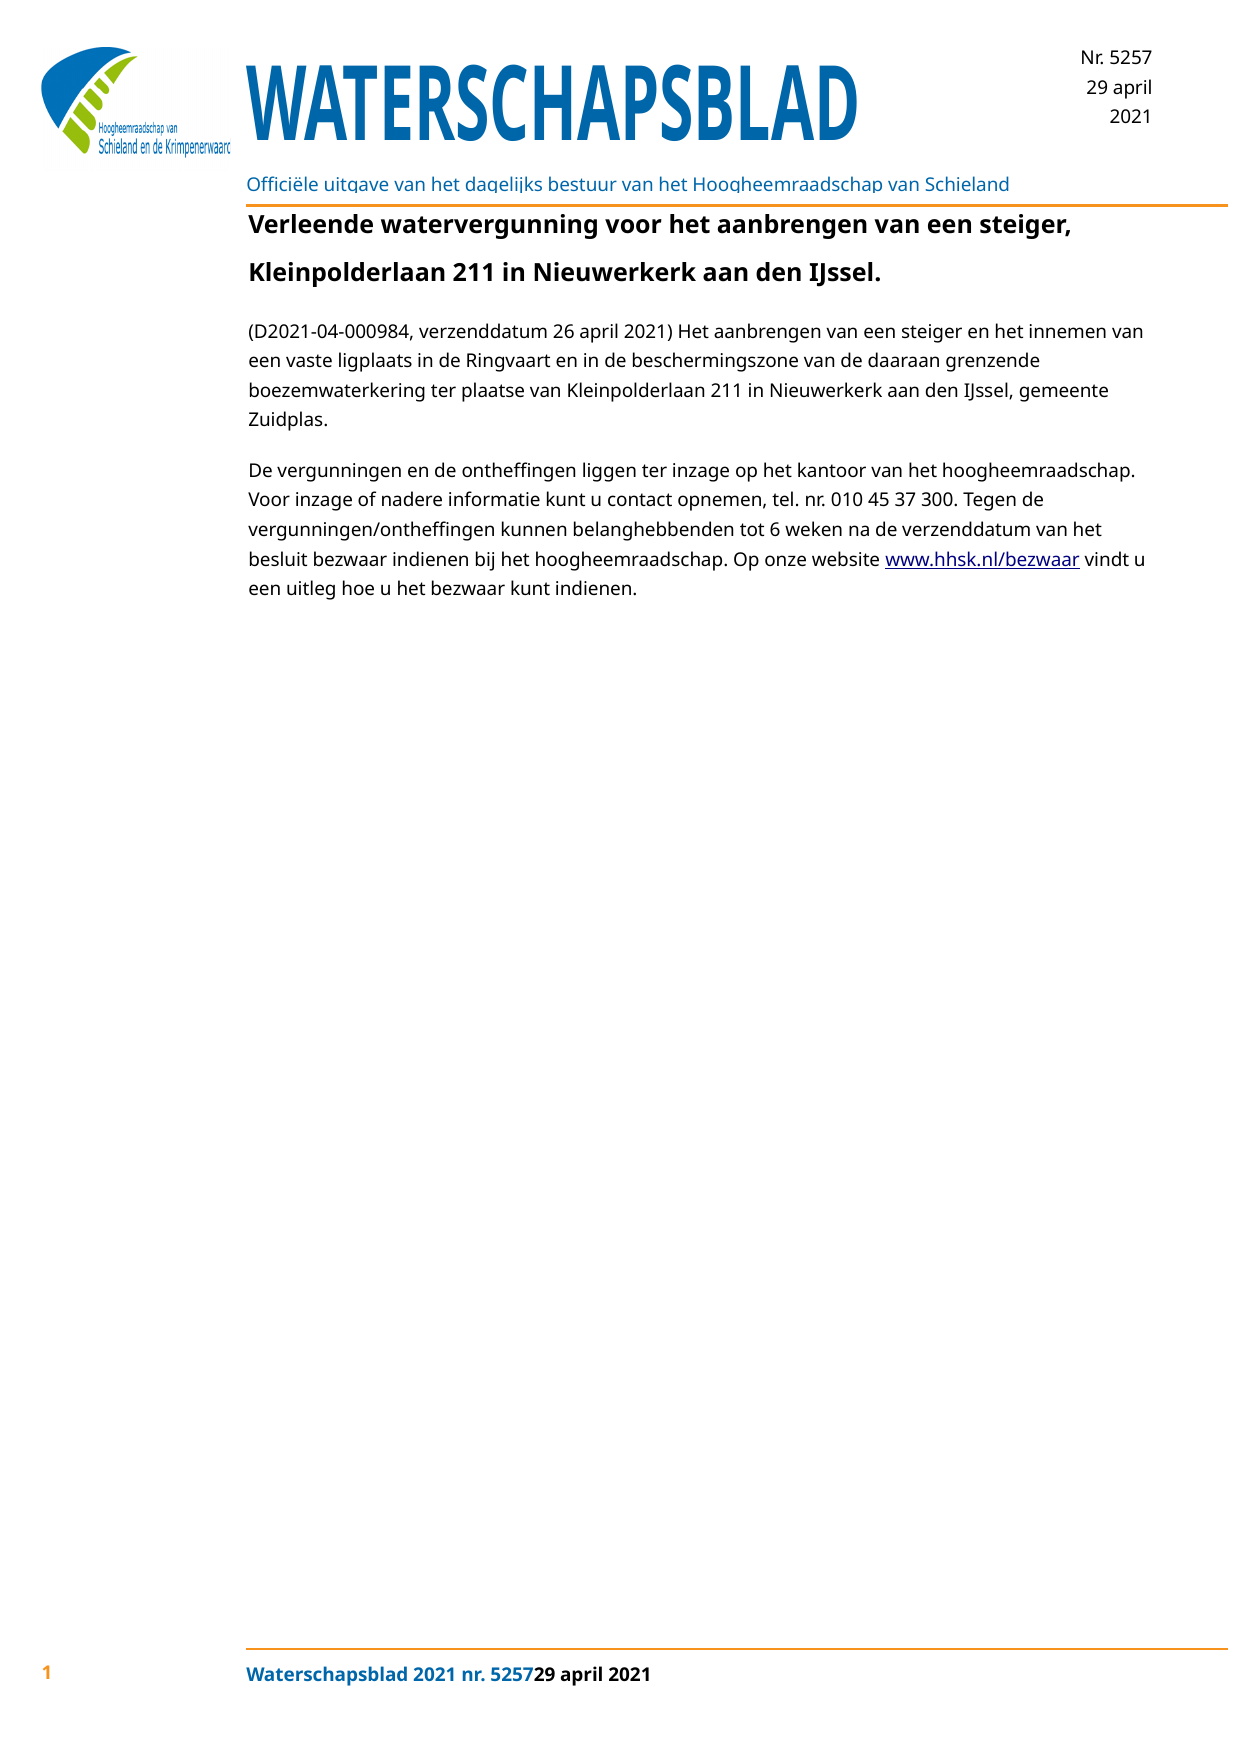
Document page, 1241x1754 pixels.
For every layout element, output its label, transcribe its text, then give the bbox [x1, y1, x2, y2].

text Verleende watervergunning voor het aanbrengen van een steiger, Kleinpolderlaan 211 in Nieuwerkerk aan den IJssel. [248, 207, 1152, 288]
picture [41, 47, 231, 172]
text De vergunningen en de ontheffingen liggen ter inzage op het kantoor van het hoogheemraadschap. Voor inzage of nadere informatie kunt u contact opnemen, tel. nr. 010 45 37 300. Tegen de vergunningen/ontheffingen kunnen belanghebbenden tot 6 weken na de verzenddatum van het besluit bezwaar indienen bij het hoogheemraadschap. Op onze website www.hhsk.nl/bezwaar vindt u een uitleg hoe u het bezwaar kunt indienen. [248, 457, 1152, 601]
text (D2021-04-000984, verzenddatum 26 april 2021) Het aanbrengen van een steiger en het innemen van een vaste ligplaats in de Ringvaart en in de beschermingszone van de daaraan grenzende boezemwaterkering ter plaatse van Kleinpolderlaan 211 in Nieuwerkerk aan den IJssel, gemeente Zuidplas. [248, 318, 1152, 432]
